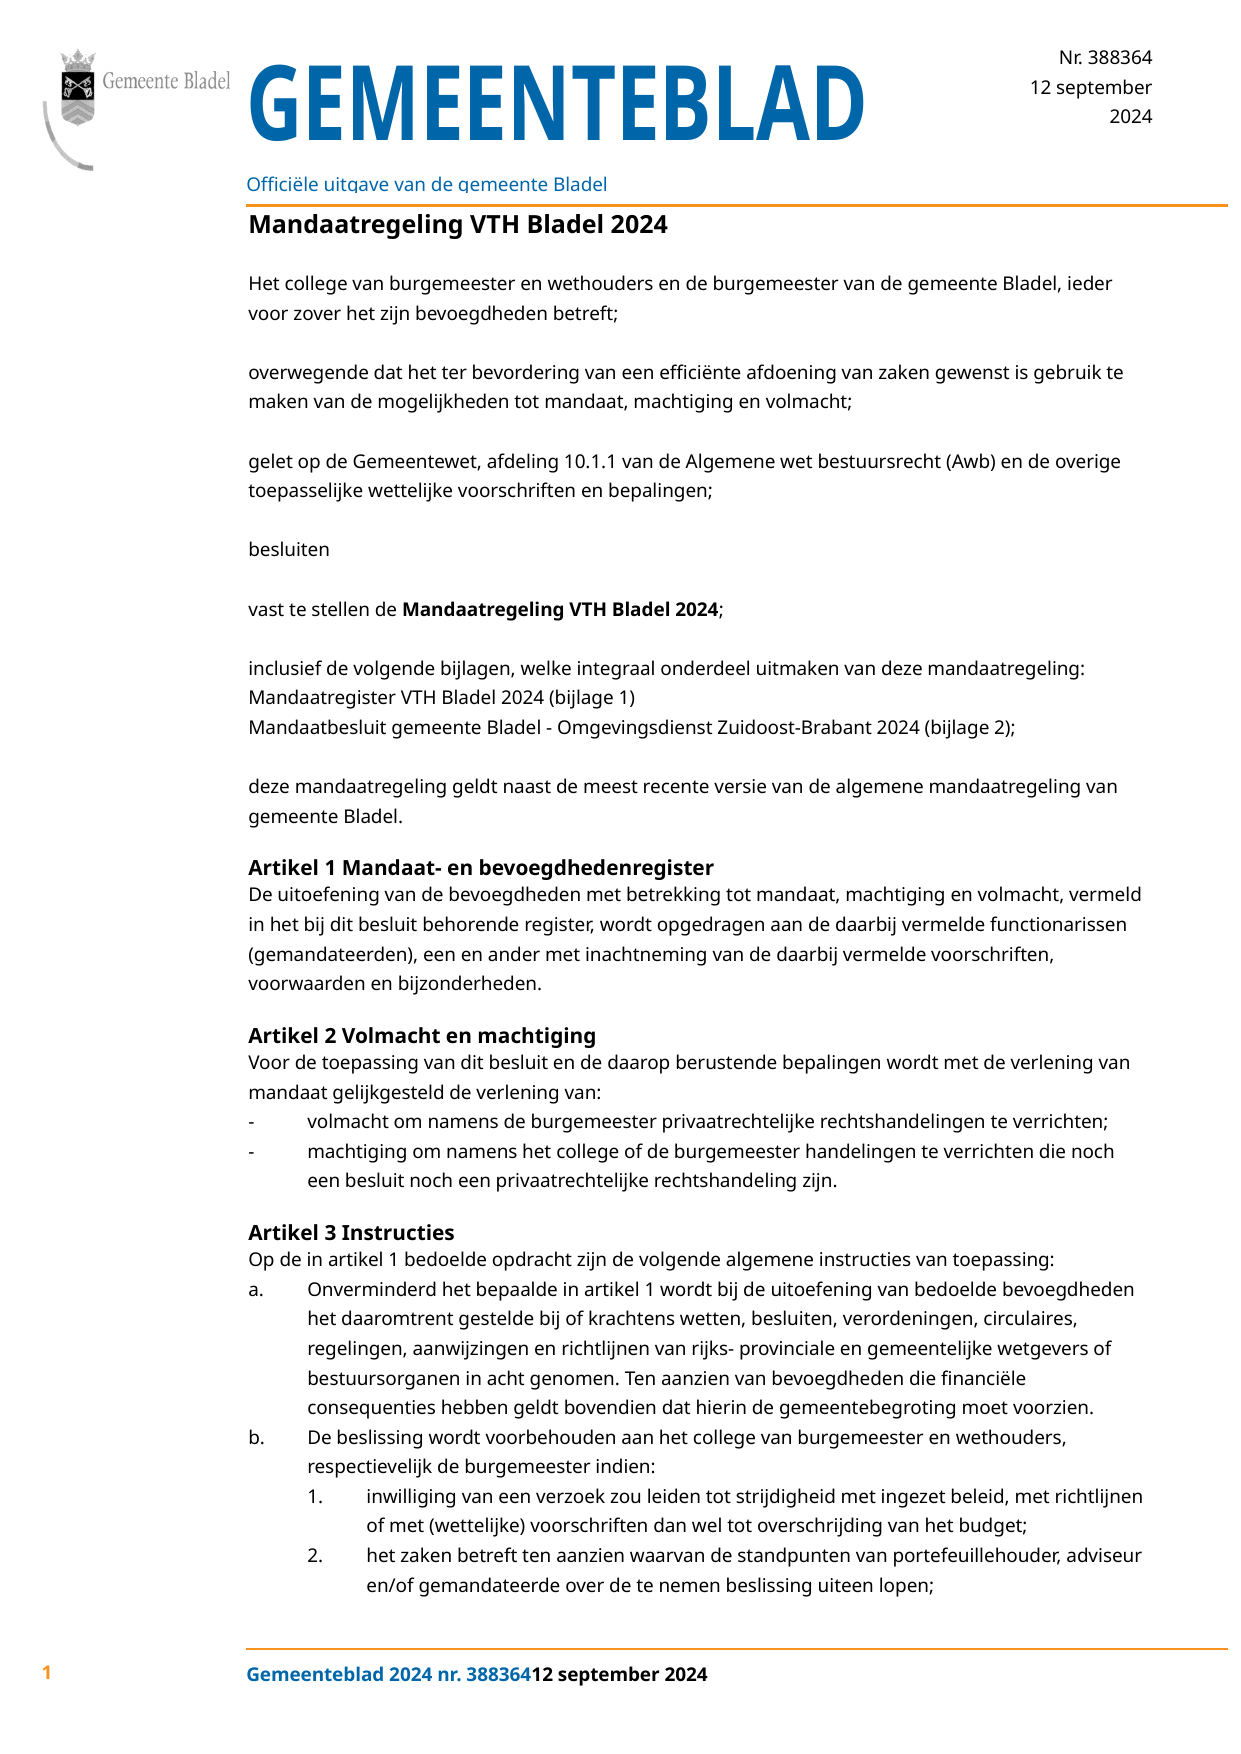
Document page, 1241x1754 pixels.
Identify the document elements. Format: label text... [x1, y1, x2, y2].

picture [41, 47, 231, 172]
list volmacht om namens de burgemeester privaatrechtelijke rechtshandelingen te verrichten; [248, 1108, 1152, 1134]
list inwilliging van een verzoek zou leiden tot strijdigheid met ingezet beleid, met richtlijnen of met (wettelijke) voorschriften dan wel tot overschrijding van het budget; [307, 1483, 1152, 1538]
text deze mandaatregeling geldt naast de meest recente versie van de algemene mandaatregeling van gemeente Bladel. [248, 773, 1152, 828]
list het zaken betreft ten aanzien waarvan de standpunten van portefeuillehouder, adviseur en/of gemandateerde over de te nemen beslissing uiteen lopen; [307, 1542, 1152, 1598]
list De beslissing wordt voorbehouden aan het college van burgemeester en wethouders, respectievelijk de burgemeester indien: [248, 1424, 1152, 1479]
text vast te stellen de Mandaatregeling VTH Bladel 2024; [248, 596, 1152, 621]
text Mandaatregeling VTH Bladel 2024 [248, 207, 1152, 241]
text inclusief de volgende bijlagen, welke integraal onderdeel uitmaken van deze mandaatregeling: [248, 655, 1152, 681]
text De uitoefening van de bevoegdheden met betrekking tot mandaat, machtiging en volmacht, vermeld in het bij dit besluit behorende register, wordt opgedragen aan de daarbij vermelde functionarissen (gemandateerden), een en ander met inachtneming van de daarbij vermelde voorschriften, voorwaarden en bijzonderheden. [248, 882, 1152, 996]
text Mandaatbesluit gemeente Bladel - Omgevingsdienst Zuidoost-Brabant 2024 (bijlage 2); [248, 714, 1152, 740]
text Artikel 2 Volmacht en machtiging [248, 1021, 1152, 1049]
list Onverminderd het bepaalde in artikel 1 wordt bij de uitoefening van bedoelde bevoegdheden het daaromtrent gestelde bij of krachtens wetten, besluiten, verordeningen, circulaires, regelingen, aanwijzingen en richtlijnen van rijks- provinciale en gemeentelijke wetgevers of bestuursorganen in acht genomen. Ten aanzien van bevoegdheden die financiële consequenties hebben geldt bovendien dat hierin de gemeentebegroting moet voorzien. [248, 1276, 1152, 1420]
text Artikel 3 Instructies [248, 1218, 1152, 1246]
text Mandaatregister VTH Bladel 2024 (bijlage 1) [248, 684, 1152, 710]
text Voor de toepassing van dit besluit en de daarop berustende bepalingen wordt met de verlening van mandaat gelijkgesteld de verlening van: [248, 1049, 1152, 1104]
text overwegende dat het ter bevordering van een efficiënte afdoening van zaken gewenst is gebruik te maken van de mogelijkheden tot mandaat, machtiging en volmacht; [248, 359, 1152, 414]
list machtiging om namens het college of de burgemeester handelingen te verrichten die noch een besluit noch een privaatrechtelijke rechtshandeling zijn. [248, 1138, 1152, 1193]
text gelet op de Gemeentewet, afdeling 10.1.1 van de Algemene wet bestuursrecht (Awb) en de overige toepasselijke wettelijke voorschriften en bepalingen; [248, 448, 1152, 503]
text Op de in artikel 1 bedoelde opdracht zijn de volgende algemene instructies van toepassing: [248, 1246, 1152, 1272]
text Artikel 1 Mandaat- en bevoegdhedenregister [248, 853, 1152, 882]
text Het college van burgemeester en wethouders en de burgemeester van de gemeente Bladel, ieder voor zover het zijn bevoegdheden betreft; [248, 270, 1152, 326]
text besluiten [248, 537, 1152, 562]
